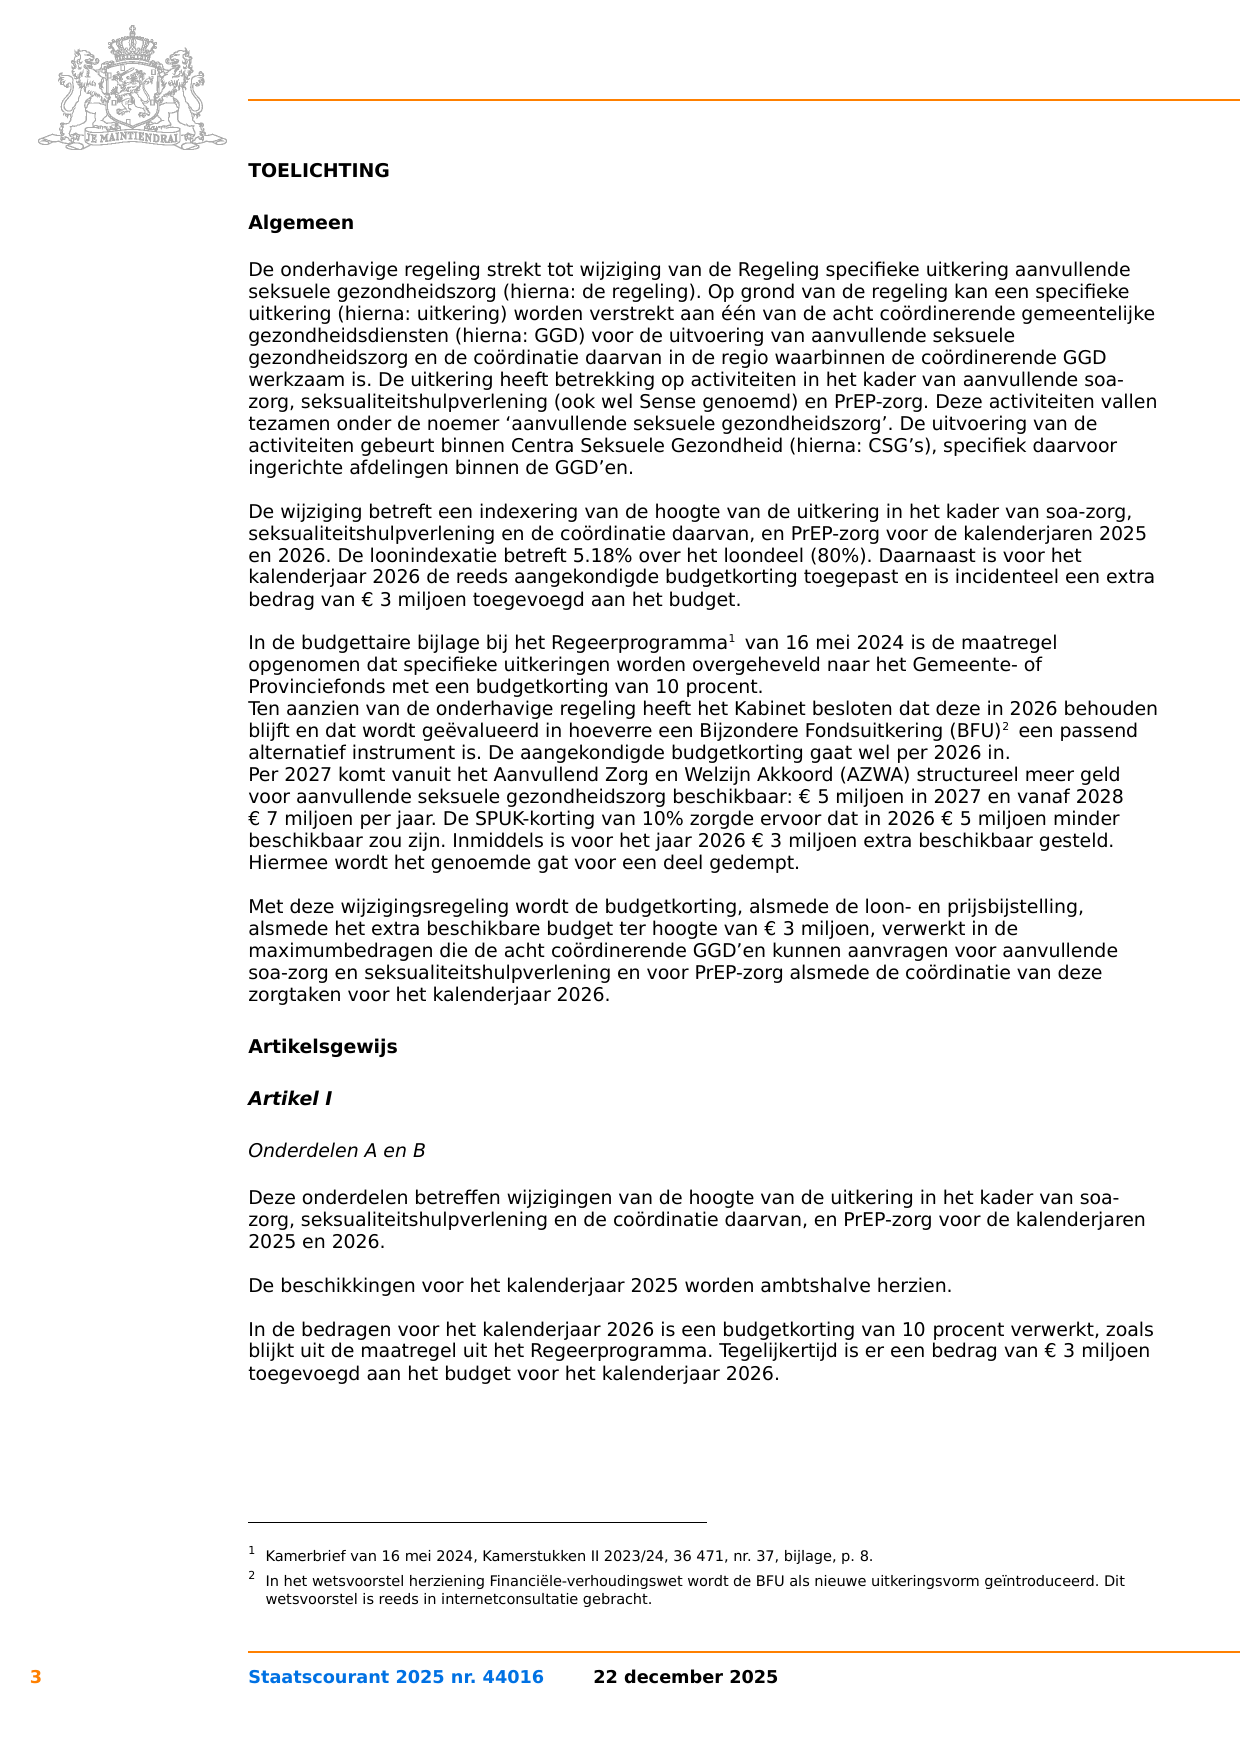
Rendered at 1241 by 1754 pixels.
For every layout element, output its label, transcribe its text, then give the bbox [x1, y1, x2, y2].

subtitle Algemeen [248, 212, 1163, 234]
text De wijziging betreft een indexering van de hoogte van de uitkering in het kader van soa-zorg, seksualiteitshulpverlening en de coördinatie daarvan, en PrEP-zorg voor de kalenderjaren 2025 en 2026. De loonindexatie betreft 5.18% over het loondeel (80%). Daarnaast is voor het kalenderjaar 2026 de reeds aangekondigde budgetkorting toegepast en is incidenteel een extra bedrag van € 3 miljoen toegevoegd aan het budget. [248, 501, 1163, 610]
text In de bedragen voor het kalenderjaar 2026 is een budgetkorting van 10 procent verwerkt, zoals blijkt uit de maatregel uit het Regeerprogramma. Tegelijkertijd is er een bedrag van € 3 miljoen toegevoegd aan het budget voor het kalenderjaar 2026. [248, 1318, 1163, 1384]
text Ten aanzien van de onderhavige regeling heeft het Kabinet besloten dat deze in 2026 behouden blijft en dat wordt geëvalueerd in hoeverre een Bijzondere Fondsuitkering (BFU) een passend alternatief instrument is. De aangekondigde budgetkorting gaat wel per 2026 in. [248, 698, 1163, 764]
subtitle Onderdelen A en B [248, 1140, 1163, 1162]
text Deze onderdelen betreffen wijzigingen van de hoogte van de uitkering in het kader van soa-zorg, seksualiteitshulpverlening en de coördinatie daarvan, en PrEP-zorg voor de kalenderjaren 2025 en 2026. [248, 1187, 1163, 1253]
text De onderhavige regeling strekt tot wijziging van de Regeling specifieke uitkering aanvullende seksuele gezondheidszorg (hierna: de regeling). Op grond van de regeling kan een specifieke uitkering (hierna: uitkering) worden verstrekt aan één van de acht coördinerende gemeentelijke gezondheidsdiensten (hierna: GGD) voor de uitvoering van aanvullende seksuele gezondheidszorg en de coördinatie daarvan in de regio waarbinnen de coördinerende GGD werkzaam is. De uitkering heeft betrekking op activiteiten in het kader van aanvullende soa-zorg, seksualiteitshulpverlening (ook wel Sense genoemd) en PrEP-zorg. Deze activiteiten vallen tezamen onder de noemer ‘aanvullende seksuele gezondheidszorg’. De uitvoering van de activiteiten gebeurt binnen Centra Seksuele Gezondheid (hierna: CSG’s), specifiek daarvoor ingerichte afdelingen binnen de GGD’en. [248, 259, 1163, 479]
text Per 2027 komt vanuit het Aanvullend Zorg en Welzijn Akkoord (AZWA) structureel meer geld voor aanvullende seksuele gezondheidszorg beschikbaar: € 5 miljoen in 2027 en vanaf 2028 € 7 miljoen per jaar. De SPUK-korting van 10% zorgde ervoor dat in 2026 € 5 miljoen minder beschikbaar zou zijn. Inmiddels is voor het jaar 2026 € 3 miljoen extra beschikbaar gesteld. Hiermee wordt het genoemde gat voor een deel gedempt. [248, 764, 1163, 874]
subtitle Artikel I [248, 1088, 1163, 1110]
text Met deze wijzigingsregeling wordt de budgetkorting, alsmede de loon- en prijsbijstelling, alsmede het extra beschikbare budget ter hoogte van € 3 miljoen, verwerkt in de maximumbedragen die de acht coördinerende GGD’en kunnen aanvragen voor aanvullende soa-zorg en seksualiteitshulpverlening en voor PrEP-zorg alsmede de coördinatie van deze zorgtaken voor het kalenderjaar 2026. [248, 896, 1163, 1006]
subtitle TOELICHTING [248, 160, 1163, 182]
text In de budgettaire bijlage bij het Regeerprogramma van 16 mei 2024 is de maatregel opgenomen dat specifieke uitkeringen worden overgeheveld naar het Gemeente- of Provinciefonds met een budgetkorting van 10 procent. [248, 632, 1163, 698]
text In het wetsvoorstel herziening Financiële-verhoudingswet wordt de BFU als nieuwe uitkeringsvorm geïntroduceerd. Dit wetsvoorstel is reeds in internetconsultatie gebracht. [248, 1569, 1163, 1608]
text Kamerbrief van 16 mei 2024, Kamerstukken II 2023/24, 36 471, nr. 37, bijlage, p. 8. [248, 1544, 1163, 1566]
picture [38, 25, 227, 150]
text De beschikkingen voor het kalenderjaar 2025 worden ambtshalve herzien. [248, 1274, 1163, 1297]
subtitle Artikelsgewijs [248, 1036, 1163, 1058]
